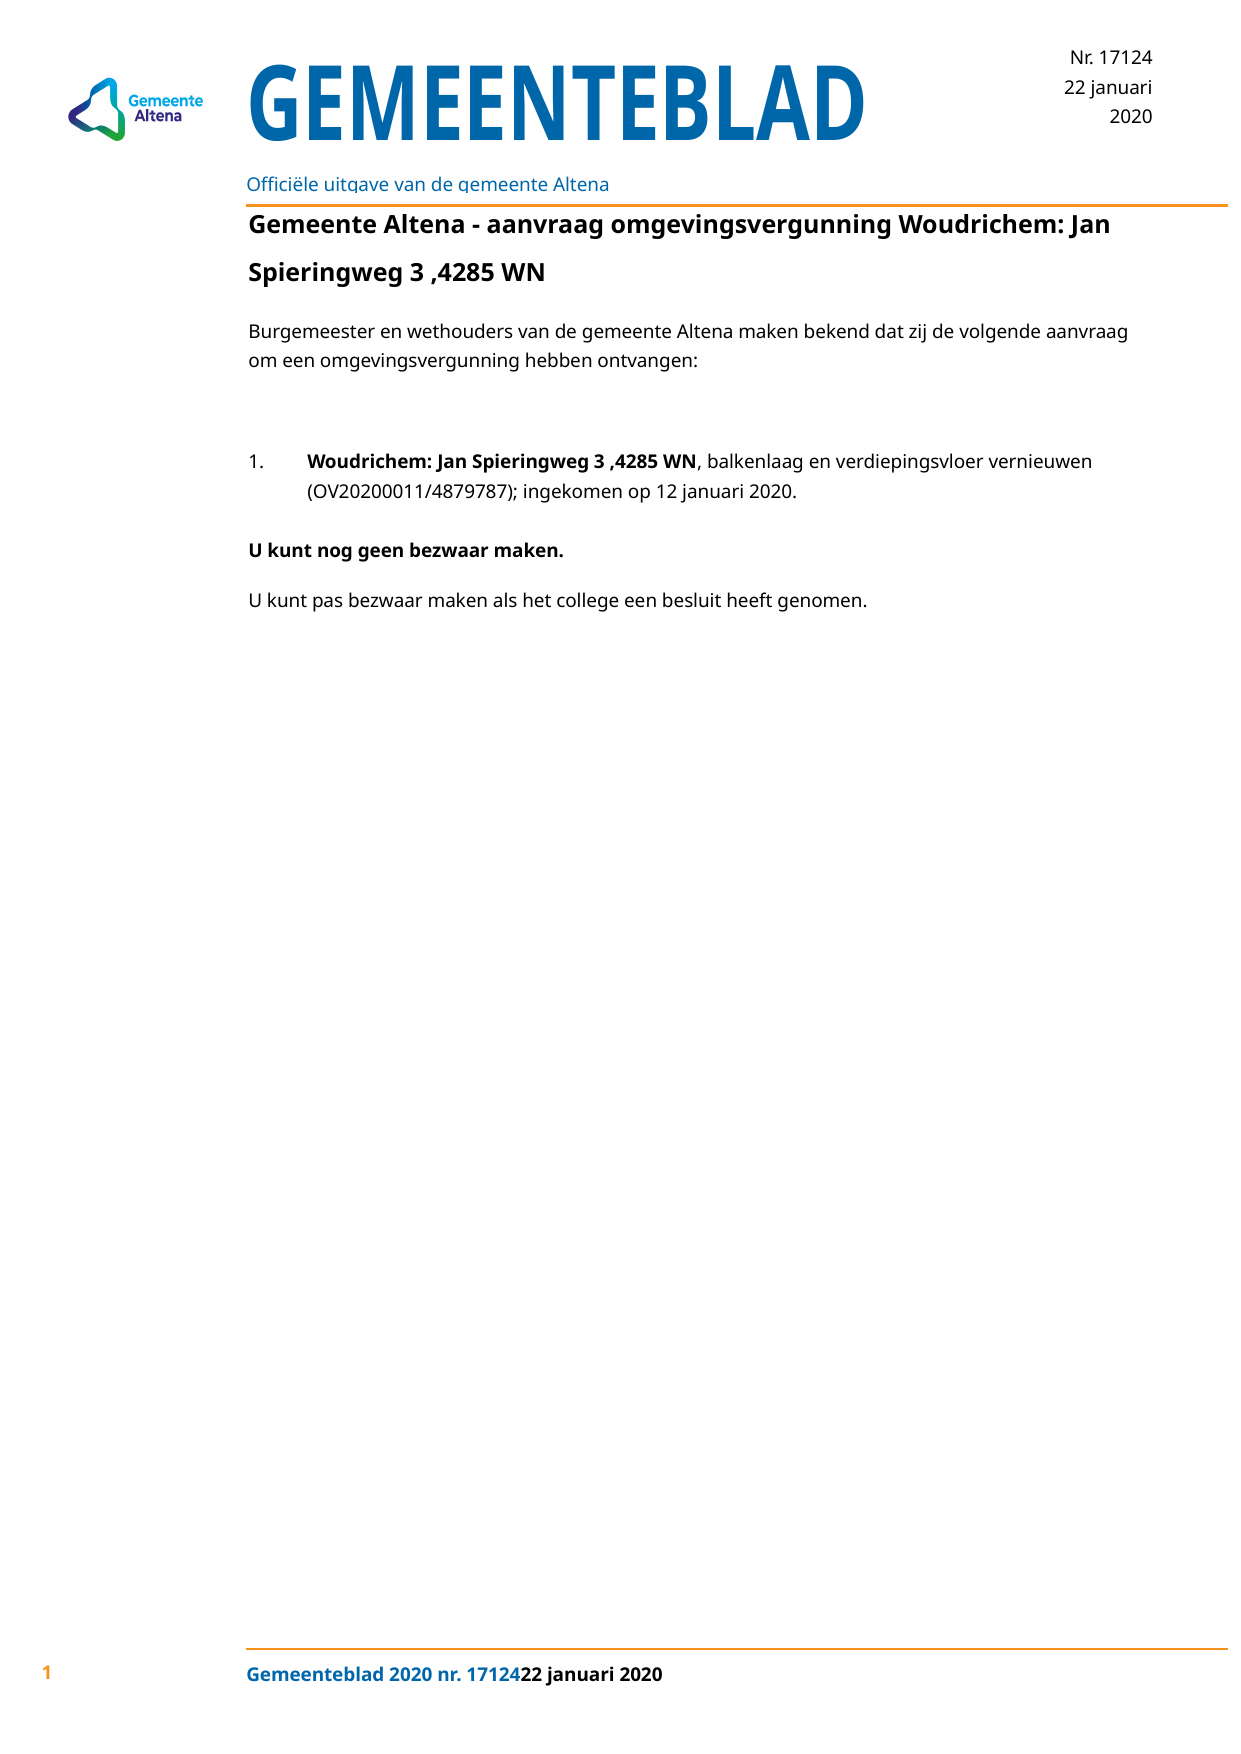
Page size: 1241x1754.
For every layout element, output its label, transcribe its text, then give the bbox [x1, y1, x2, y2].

list Woudrichem: Jan Spieringweg 3 ,4285 WN, balkenlaag en verdiepingsvloer vernieuwen (OV20200011/4879787); ingekomen op 12 januari 2020. [248, 448, 1152, 504]
picture [41, 47, 231, 172]
text Gemeente Altena - aanvraag omgevingsvergunning Woudrichem: Jan Spieringweg 3 ,4285 WN [248, 207, 1152, 288]
text U kunt pas bezwaar maken als het college een besluit heeft genomen. [248, 587, 1152, 613]
text Burgemeester en wethouders van de gemeente Altena maken bekend dat zij de volgende aanvraag om een omgevingsvergunning hebben ontvangen: [248, 318, 1152, 373]
text U kunt nog geen bezwaar maken. [248, 537, 1152, 563]
